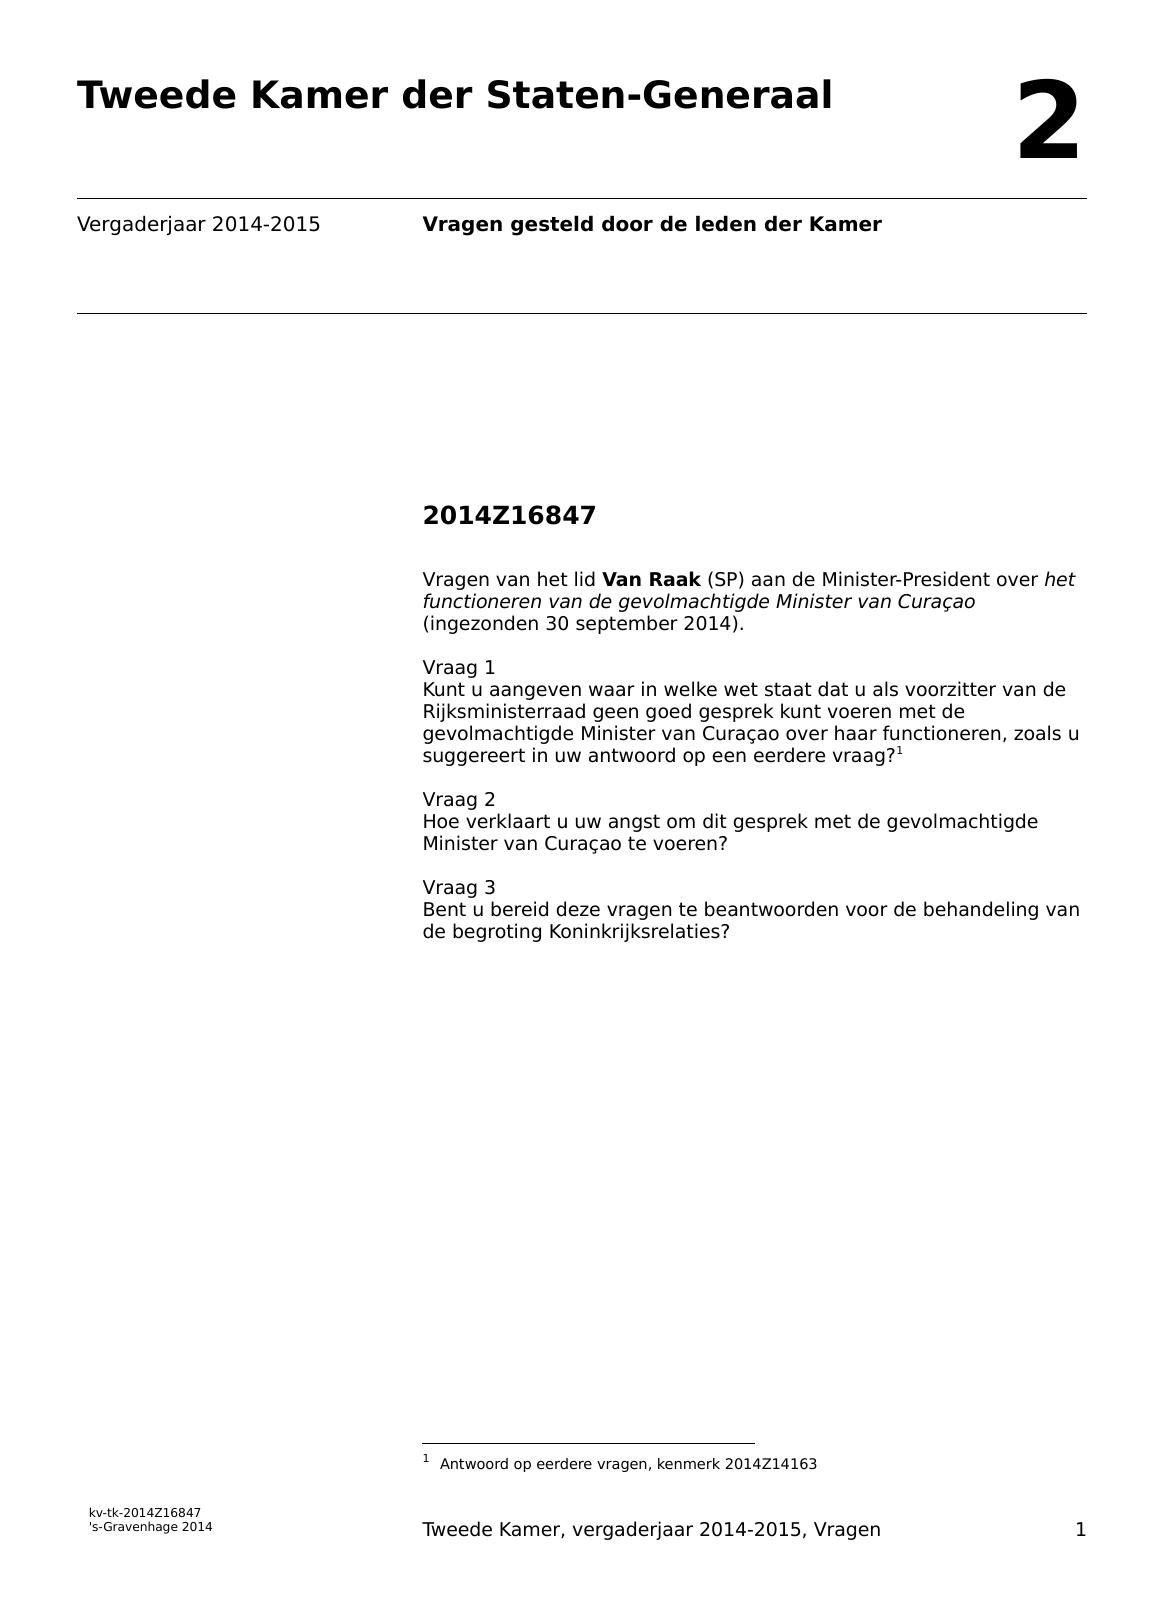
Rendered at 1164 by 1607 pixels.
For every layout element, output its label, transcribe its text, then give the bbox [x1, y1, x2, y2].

table_cell Vragen gesteld door de leden der Kamer [422, 199, 1087, 313]
text kv-tk-2014Z16847 [88, 1506, 323, 1520]
text Vraag 1 [422, 657, 1087, 679]
text Vraag 2 [422, 789, 1087, 811]
text 2014Z16847 [422, 501, 1087, 531]
table_header 2 [886, 59, 1087, 198]
text Vragen van het lid Van Raak (SP) aan de Minister-President over het functioneren van de gevolmachtigde Minister van Curaçao (ingezonden 30 september 2014). [422, 569, 1087, 635]
text Kunt u aangeven waar in welke wet staat dat u als voorzitter van de Rijksministerraad geen goed gesprek kunt voeren met de gevolmachtigde Minister van Curaçao over haar functioneren, zoals u suggereert in uw antwoord op een eerdere vraag? [422, 679, 1087, 767]
text Hoe verklaart u uw angst om dit gesprek met de gevolmachtigde Minister van Curaçao te voeren? [422, 811, 1087, 855]
text Vraag 3 [422, 877, 1087, 899]
text Bent u bereid deze vragen te beantwoorden voor de behandeling van de begroting Koninkrijksrelaties? [422, 899, 1087, 943]
text Antwoord op eerdere vragen, kenmerk 2014Z14163 [422, 1452, 1087, 1474]
table_header Tweede Kamer der Staten-Generaal [77, 59, 886, 198]
text 's-Gravenhage 2014 [88, 1520, 323, 1534]
table_cell Vergaderjaar 2014-2015 [77, 199, 422, 313]
